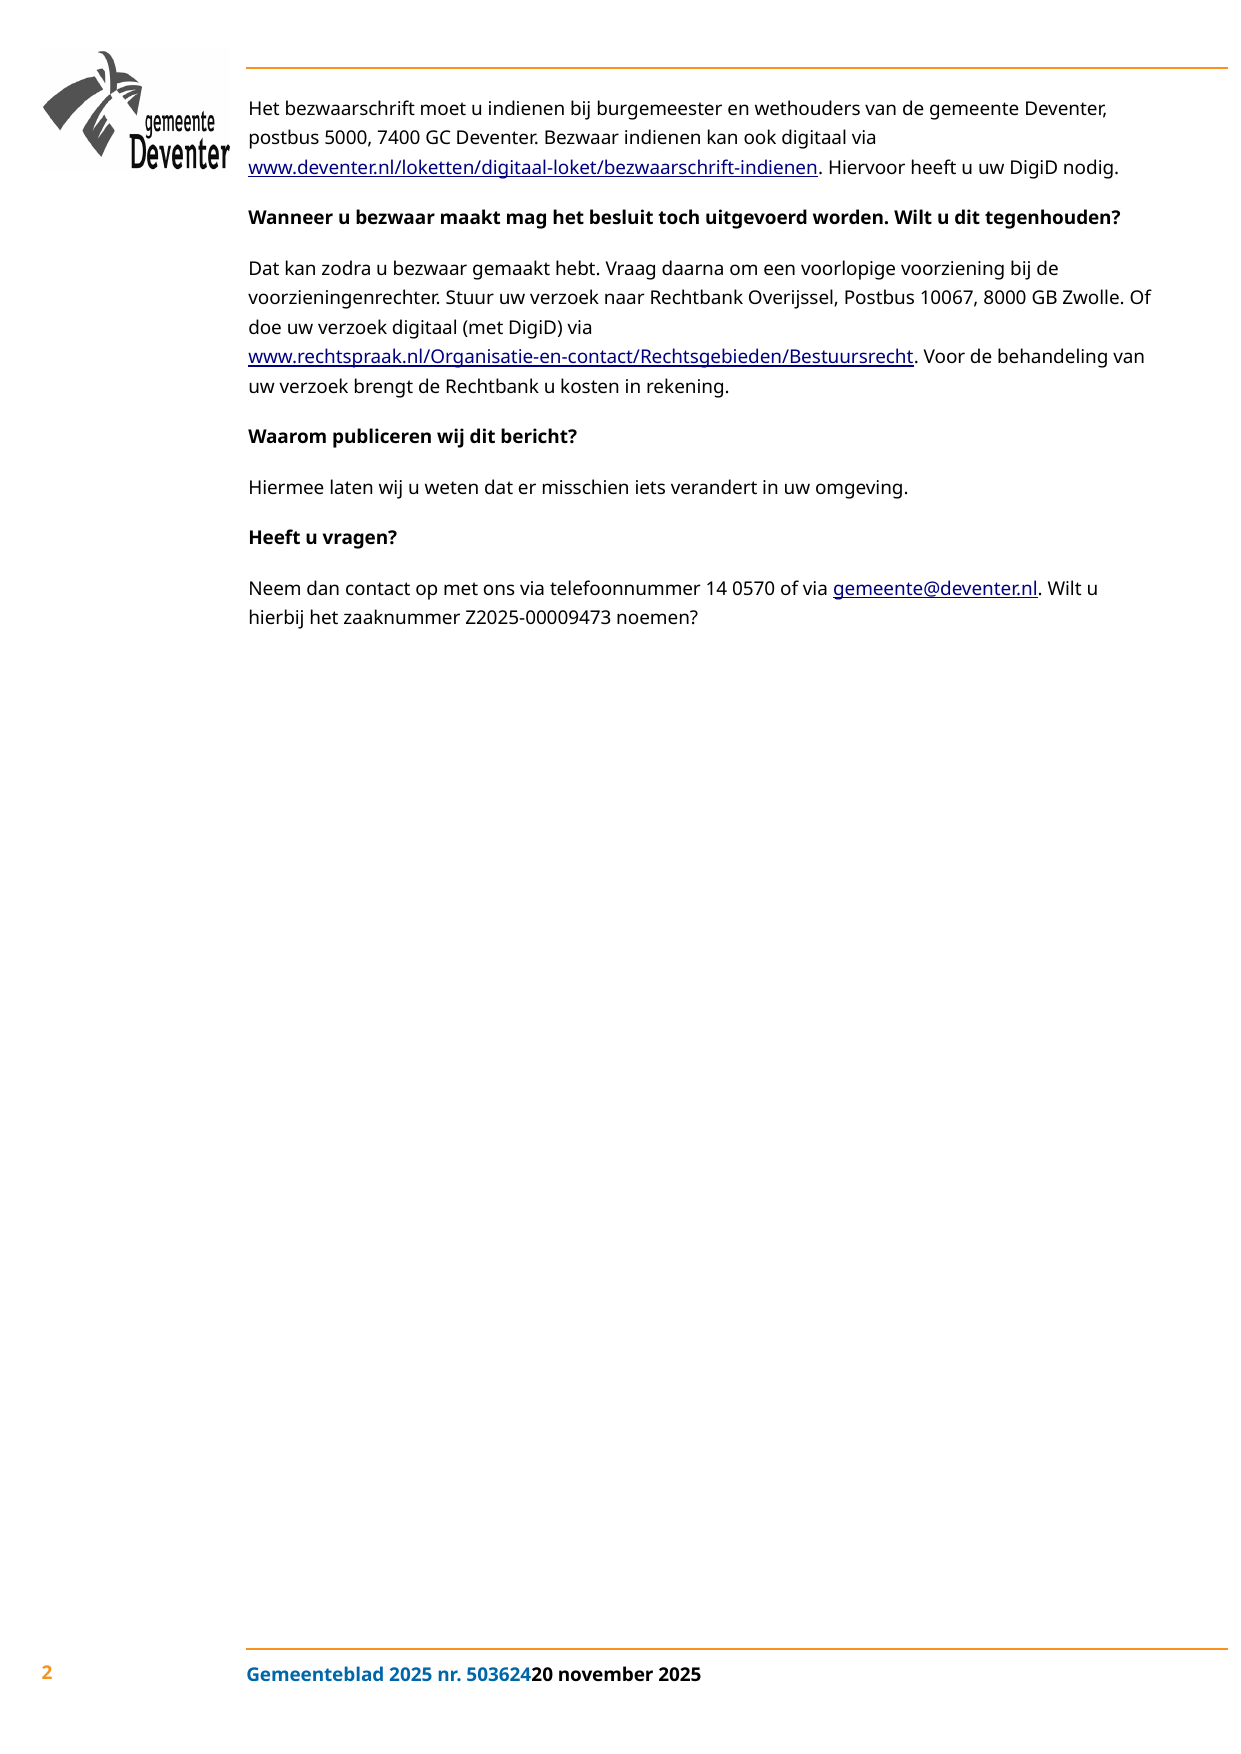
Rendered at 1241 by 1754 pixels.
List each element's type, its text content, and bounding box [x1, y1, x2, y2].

text Dat kan zodra u bezwaar gemaakt hebt. Vraag daarna om een voorlopige voorziening bij de voorzieningenrechter. Stuur uw verzoek naar Rechtbank Overijssel, Postbus 10067, 8000 GB Zwolle. Of doe uw verzoek digitaal (met DigiD) via www.rechtspraak.nl/Organisatie-en-contact/Rechtsgebieden/Bestuursrecht. Voor de behandeling van uw verzoek brengt de Rechtbank u kosten in rekening. [248, 255, 1152, 399]
text Waarom publiceren wij dit bericht? [248, 423, 1152, 449]
text Hiermee laten wij u weten dat er misschien iets verandert in uw omgeving. [248, 474, 1152, 500]
picture [41, 47, 231, 172]
text Het bezwaarschrift moet u indienen bij burgemeester en wethouders van de gemeente Deventer, postbus 5000, 7400 GC Deventer. Bezwaar indienen kan ook digitaal via www.deventer.nl/loketten/digitaal-loket/bezwaarschrift-indienen. Hiervoor heeft u uw DigiD nodig. [248, 95, 1152, 180]
text Heeft u vragen? [248, 524, 1152, 550]
text Wanneer u bezwaar maakt mag het besluit toch uitgevoerd worden. Wilt u dit tegenhouden? [248, 204, 1152, 230]
text Neem dan contact op met ons via telefoonnummer 14 0570 of via gemeente@deventer.nl. Wilt u hierbij het zaaknummer Z2025-00009473 noemen? [248, 575, 1152, 630]
